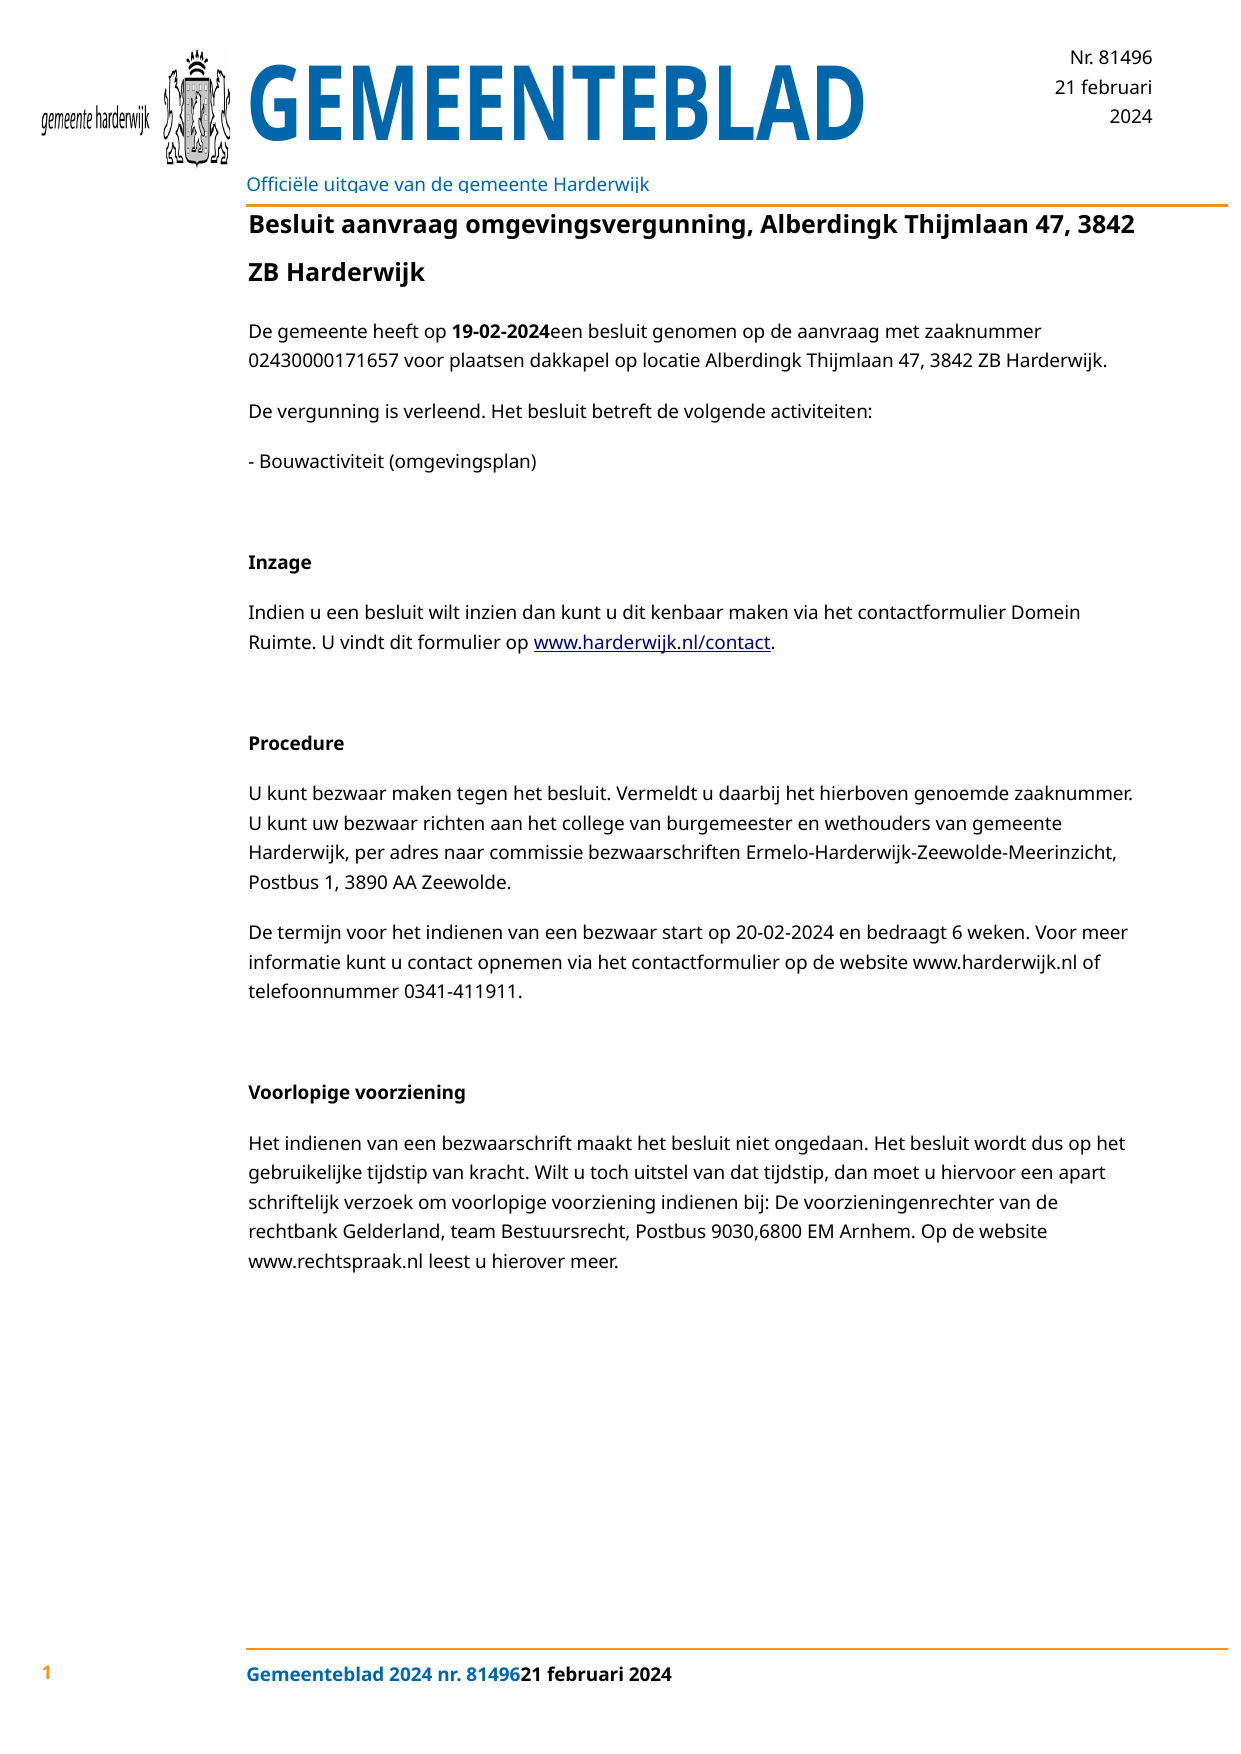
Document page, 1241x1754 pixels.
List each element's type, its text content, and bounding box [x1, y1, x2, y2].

text De termijn voor het indienen van een bezwaar start op 20-02-2024 en bedraagt 6 weken. Voor meer informatie kunt u contact opnemen via het contactformulier op de website www.harderwijk.nl of telefoonnummer 0341-411911. [248, 919, 1152, 1004]
text Inzage [248, 549, 1152, 575]
text Indien u een besluit wilt inzien dan kunt u dit kenbaar maken via het contactformulier Domein Ruimte. U vindt dit formulier op www.harderwijk.nl/contact. [248, 599, 1152, 655]
text De gemeente heeft op 19-02-2024een besluit genomen op de aanvraag met zaaknummer 02430000171657 voor plaatsen dakkapel op locatie Alberdingk Thijmlaan 47, 3842 ZB Harderwijk. [248, 318, 1152, 373]
text De vergunning is verleend. Het besluit betreft de volgende activiteiten: [248, 398, 1152, 424]
text Besluit aanvraag omgevingsvergunning, Alberdingk Thijmlaan 47, 3842 ZB Harderwijk [248, 207, 1152, 288]
text U kunt bezwaar maken tegen het besluit. Vermeldt u daarbij het hierboven genoemde zaaknummer. U kunt uw bezwaar richten aan het college van burgemeester en wethouders van gemeente Harderwijk, per adres naar commissie bezwaarschriften Ermelo-Harderwijk-Zeewolde-Meerinzicht, Postbus 1, 3890 AA Zeewolde. [248, 780, 1152, 895]
text Het indienen van een bezwaarschrift maakt het besluit niet ongedaan. Het besluit wordt dus op het gebruikelijke tijdstip van kracht. Wilt u toch uitstel van dat tijdstip, dan moet u hiervoor een apart schriftelijk verzoek om voorlopige voorziening indienen bij: De voorzieningenrechter van de rechtbank Gelderland, team Bestuursrecht, Postbus 9030,6800 EM Arnhem. Op de website www.rechtspraak.nl leest u hierover meer. [248, 1130, 1152, 1274]
text Procedure [248, 730, 1152, 756]
text Voorlopige voorziening [248, 1079, 1152, 1105]
text - Bouwactiviteit (omgevingsplan) [248, 448, 1152, 474]
picture [41, 47, 231, 172]
